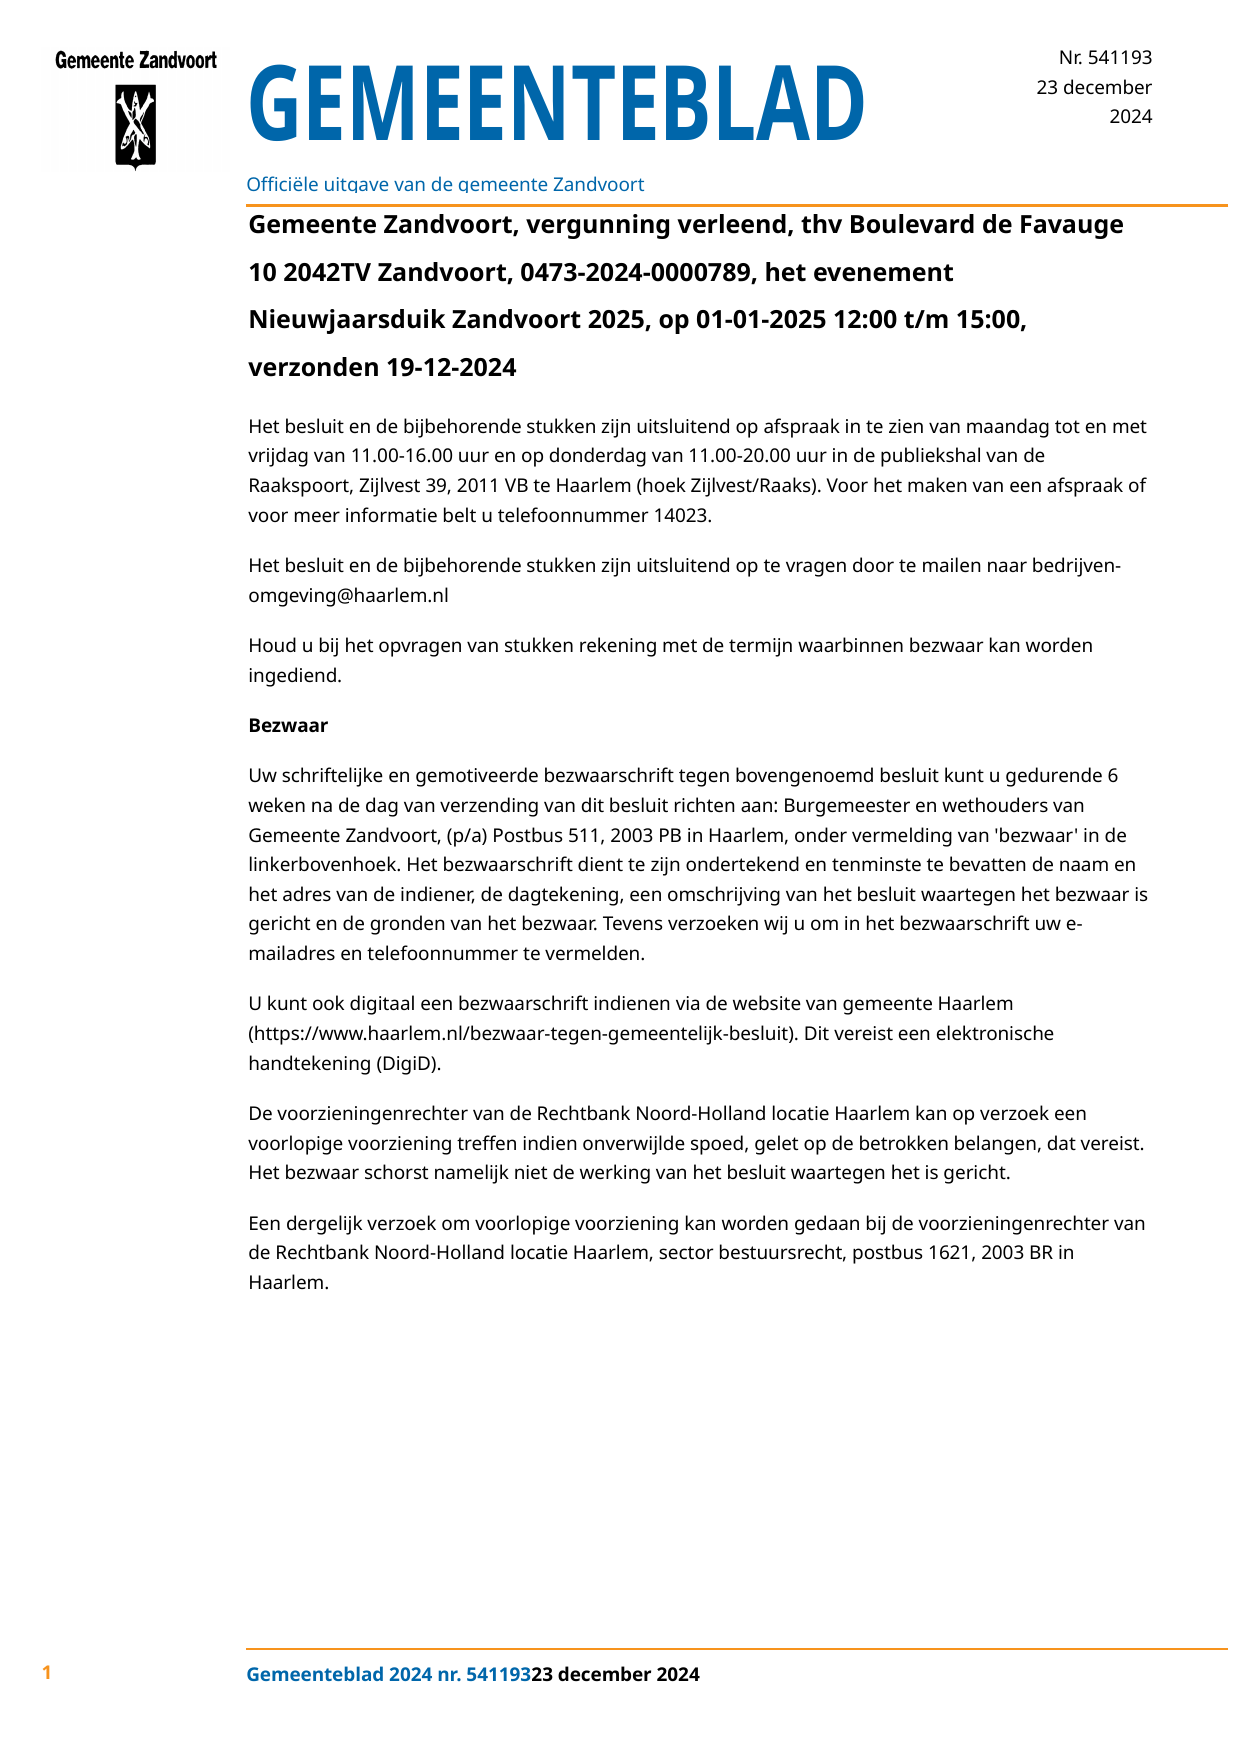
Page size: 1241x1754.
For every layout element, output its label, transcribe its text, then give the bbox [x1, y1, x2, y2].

text Een dergelijk verzoek om voorlopige voorziening kan worden gedaan bij de voorzieningenrechter van de Rechtbank Noord-Holland locatie Haarlem, sector bestuursrecht, postbus 1621, 2003 BR in Haarlem. [248, 1210, 1152, 1295]
picture [41, 47, 231, 172]
text Uw schriftelijke en gemotiveerde bezwaarschrift tegen bovengenoemd besluit kunt u gedurende 6 weken na de dag van verzending van dit besluit richten aan: Burgemeester en wethouders van Gemeente Zandvoort, (p/a) Postbus 511, 2003 PB in Haarlem, onder vermelding van 'bezwaar' in de linkerbovenhoek. Het bezwaarschrift dient te zijn ondertekend en tenminste te bevatten de naam en het adres van de indiener, de dagtekening, een omschrijving van het besluit waartegen het bezwaar is gericht en de gronden van het bezwaar. Tevens verzoeken wij u om in het bezwaarschrift uw e-mailadres en telefoonnummer te vermelden. [248, 763, 1152, 966]
text De voorzieningenrechter van de Rechtbank Noord-Holland locatie Haarlem kan op verzoek een voorlopige voorziening treffen indien onverwijlde spoed, gelet op de betrokken belangen, dat vereist. Het bezwaar schorst namelijk niet de werking van het besluit waartegen het is gericht. [248, 1100, 1152, 1185]
text Gemeente Zandvoort, vergunning verleend, thv Boulevard de Favauge 10 2042TV Zandvoort, 0473-2024-0000789, het evenement Nieuwjaarsduik Zandvoort 2025, op 01-01-2025 12:00 t/m 15:00, verzonden 19-12-2024 [248, 207, 1152, 384]
text U kunt ook digitaal een bezwaarschrift indienen via de website van gemeente Haarlem (https://www.haarlem.nl/bezwaar-tegen-gemeentelijk-besluit). Dit vereist een elektronische handtekening (DigiD). [248, 991, 1152, 1076]
text Het besluit en de bijbehorende stukken zijn uitsluitend op afspraak in te zien van maandag tot en met vrijdag van 11.00-16.00 uur en op donderdag van 11.00-20.00 uur in de publiekshal van de Raakspoort, Zijlvest 39, 2011 VB te Haarlem (hoek Zijlvest/Raaks). Voor het maken van een afspraak of voor meer informatie belt u telefoonnummer 14023. [248, 413, 1152, 528]
text Houd u bij het opvragen van stukken rekening met de termijn waarbinnen bezwaar kan worden ingediend. [248, 632, 1152, 688]
text Het besluit en de bijbehorende stukken zijn uitsluitend op te vragen door te mailen naar bedrijven-omgeving@haarlem.nl [248, 552, 1152, 608]
text Bezwaar [248, 712, 1152, 738]
